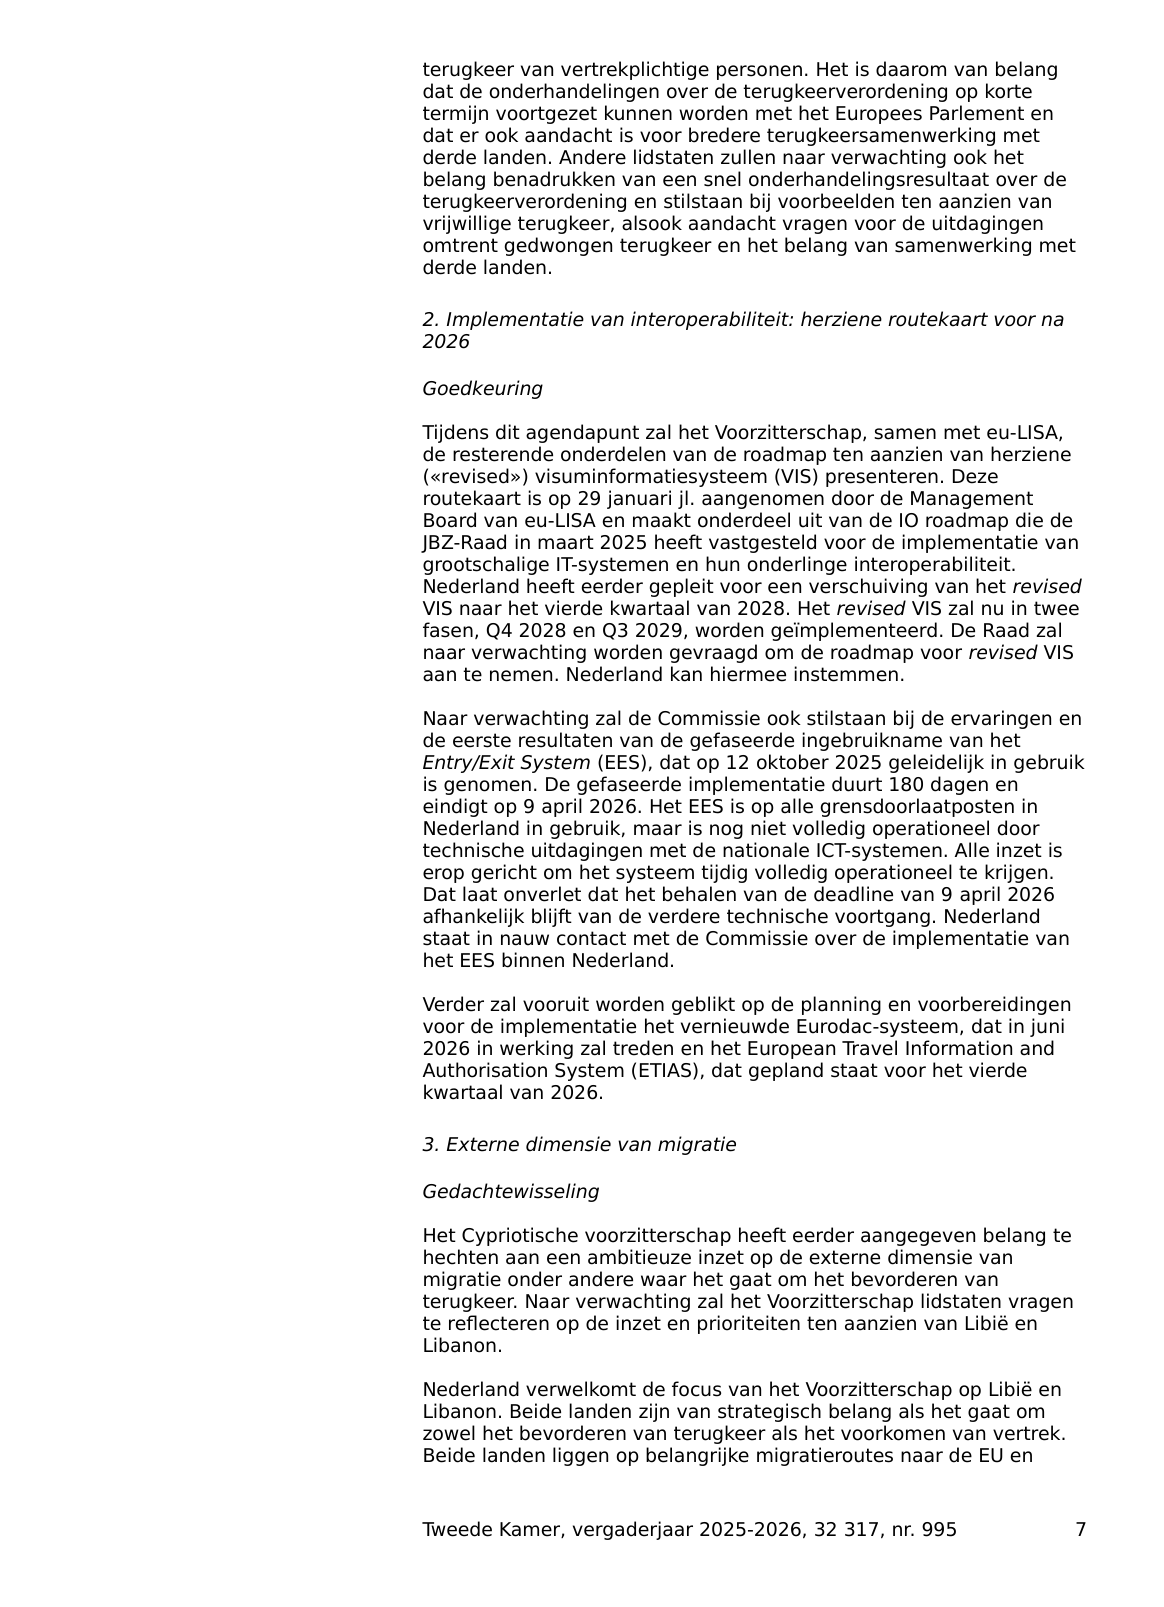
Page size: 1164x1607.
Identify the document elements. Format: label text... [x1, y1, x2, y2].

text Het Cypriotische voorzitterschap heeft eerder aangegeven belang te hechten aan een ambitieuze inzet op de externe dimensie van migratie onder andere waar het gaat om het bevorderen van terugkeer. Naar verwachting zal het Voorzitterschap lidstaten vragen te reflecteren op de inzet en prioriteiten ten aanzien van Libië en Libanon. [422, 1225, 1087, 1357]
subtitle 3. Externe dimensie van migratie [422, 1134, 1087, 1156]
subtitle 2. Implementatie van interoperabiliteit: herziene routekaart voor na 2026 [422, 309, 1087, 353]
text terugkeer van vertrekplichtige personen. Het is daarom van belang dat de onderhandelingen over de terugkeerverordening op korte termijn voortgezet kunnen worden met het Europees Parlement en dat er ook aandacht is voor bredere terugkeersamenwerking met derde landen. Andere lidstaten zullen naar verwachting ook het belang benadrukken van een snel onderhandelingsresultaat over de terugkeerverordening en stilstaan bij voorbeelden ten aanzien van vrijwillige terugkeer, alsook aandacht vragen voor de uitdagingen omtrent gedwongen terugkeer en het belang van samenwerking met derde landen. [422, 59, 1087, 279]
text Naar verwachting zal de Commissie ook stilstaan bij de ervaringen en de eerste resultaten van de gefaseerde ingebruikname van het Entry/Exit System (EES), dat op 12 oktober 2025 geleidelijk in gebruik is genomen. De gefaseerde implementatie duurt 180 dagen en eindigt op 9 april 2026. Het EES is op alle grensdoorlaatposten in Nederland in gebruik, maar is nog niet volledig operationeel door technische uitdagingen met de nationale ICT-systemen. Alle inzet is erop gericht om het systeem tijdig volledig operationeel te krijgen. Dat laat onverlet dat het behalen van de deadline van 9 april 2026 afhankelijk blijft van de verdere technische voortgang. Nederland staat in nauw contact met de Commissie over de implementatie van het EES binnen Nederland. [422, 708, 1087, 972]
subtitle Gedachtewisseling [422, 1181, 1087, 1203]
text Verder zal vooruit worden geblikt op de planning en voorbereidingen voor de implementatie het vernieuwde Eurodac-systeem, dat in juni 2026 in werking zal treden en het European Travel Information and Authorisation System (ETIAS), dat gepland staat voor het vierde kwartaal van 2026. [422, 994, 1087, 1104]
text Nederland verwelkomt de focus van het Voorzitterschap op Libië en Libanon. Beide landen zijn van strategisch belang als het gaat om zowel het bevorderen van terugkeer als het voorkomen van vertrek. Beide landen liggen op belangrijke migratieroutes naar de EU en [422, 1379, 1087, 1467]
subtitle Goedkeuring [422, 378, 1087, 400]
text Tijdens dit agendapunt zal het Voorzitterschap, samen met eu-LISA, de resterende onderdelen van de roadmap ten aanzien van herziene («revised») visuminformatiesysteem (VIS) presenteren. Deze routekaart is op 29 januari jl. aangenomen door de Management Board van eu-LISA en maakt onderdeel uit van de IO roadmap die de JBZ-Raad in maart 2025 heeft vastgesteld voor de implementatie van grootschalige IT-systemen en hun onderlinge interoperabiliteit. Nederland heeft eerder gepleit voor een verschuiving van het revised VIS naar het vierde kwartaal van 2028. Het revised VIS zal nu in twee fasen, Q4 2028 en Q3 2029, worden geïmplementeerd. De Raad zal naar verwachting worden gevraagd om de roadmap voor revised VIS aan te nemen. Nederland kan hiermee instemmen. [422, 422, 1087, 686]
